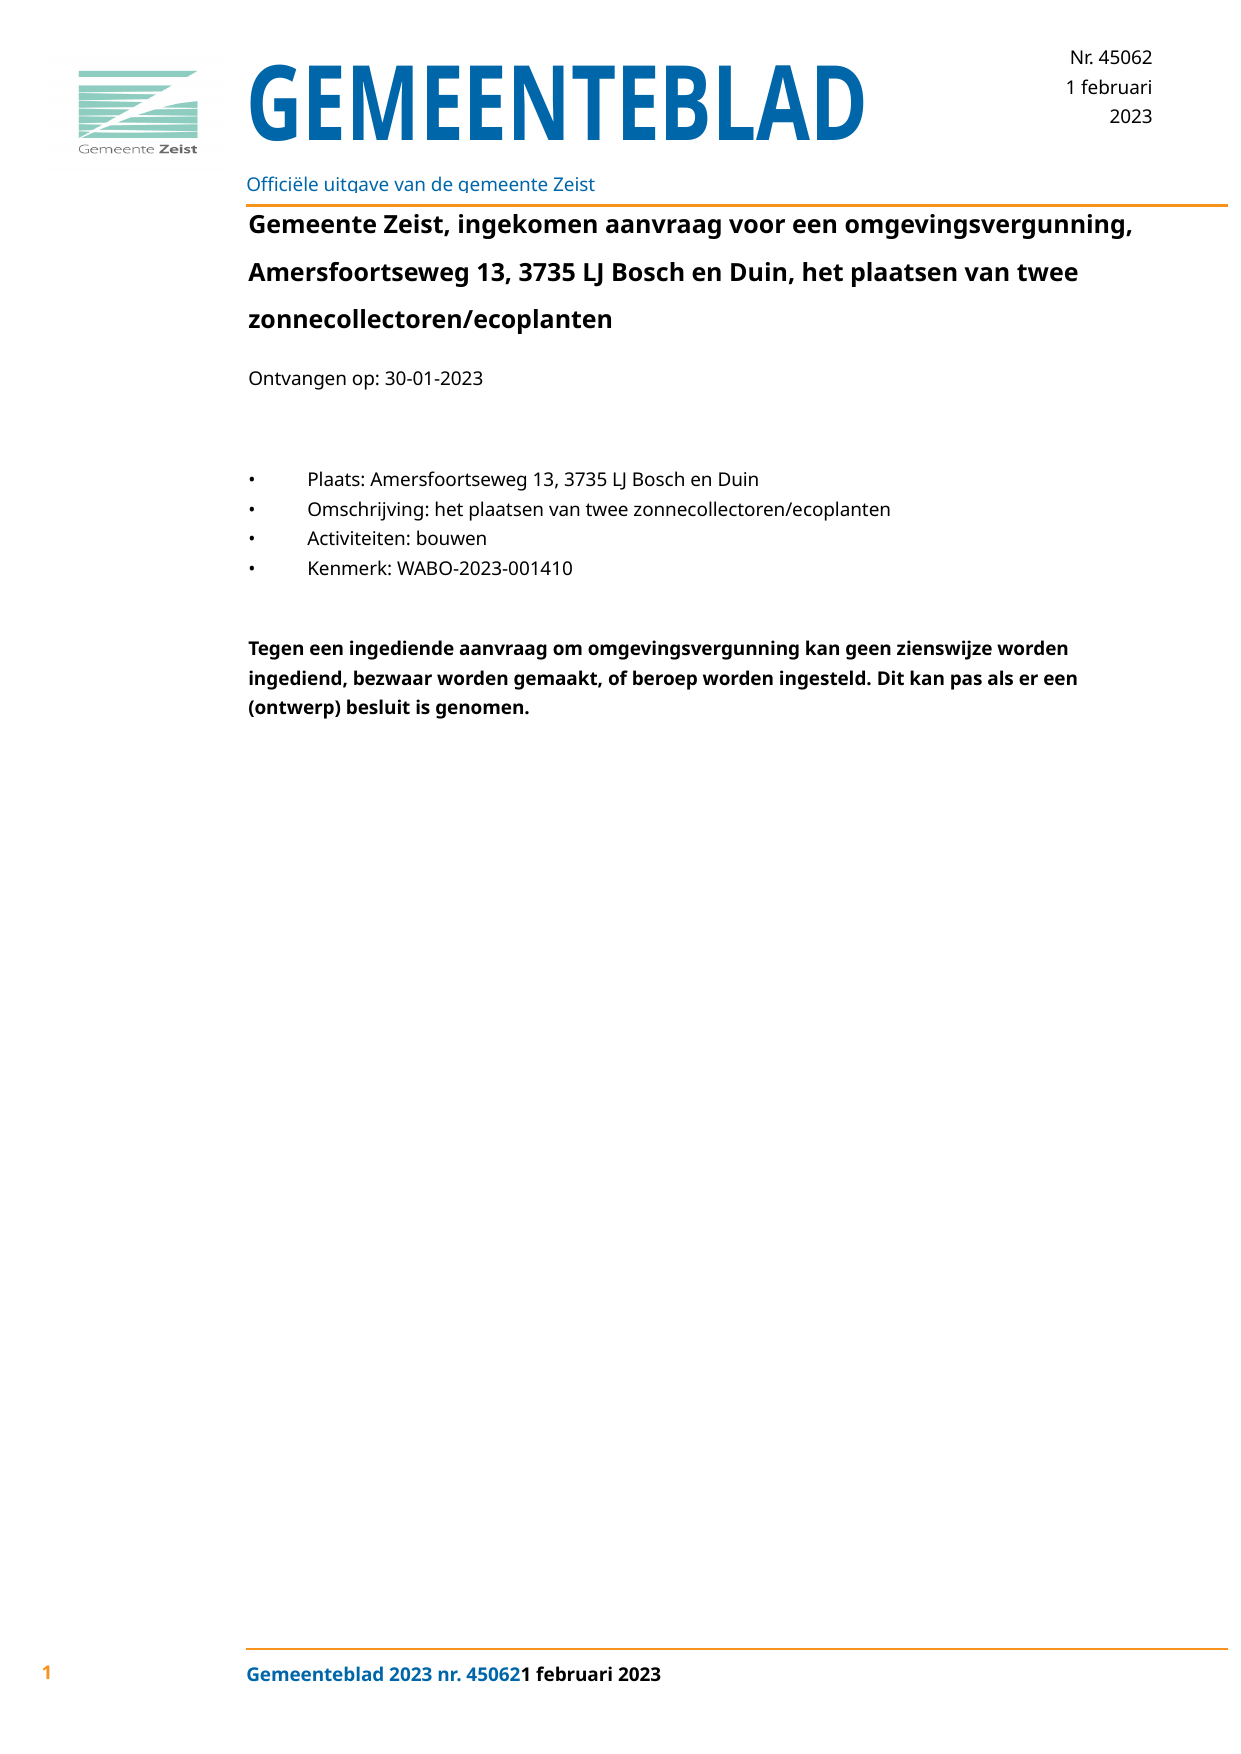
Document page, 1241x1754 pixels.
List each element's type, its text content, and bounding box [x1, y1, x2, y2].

text Ontvangen op: 30-01-2023 [248, 366, 1152, 391]
text Gemeente Zeist, ingekomen aanvraag voor een omgevingsvergunning, Amersfoortseweg 13, 3735 LJ Bosch en Duin, het plaatsen van twee zonnecollectoren/ecoplanten [248, 207, 1152, 336]
list Plaats: Amersfoortseweg 13, 3735 LJ Bosch en Duin [248, 466, 1152, 492]
list Omschrijving: het plaatsen van twee zonnecollectoren/ecoplanten [248, 496, 1152, 522]
list Kenmerk: WABO-2023-001410 [248, 555, 1152, 581]
picture [41, 47, 231, 172]
list Activiteiten: bouwen [248, 526, 1152, 551]
text Tegen een ingediende aanvraag om omgevingsvergunning kan geen zienswijze worden ingediend, bezwaar worden gemaakt, of beroep worden ingesteld. Dit kan pas als er een (ontwerp) besluit is genomen. [248, 635, 1152, 720]
